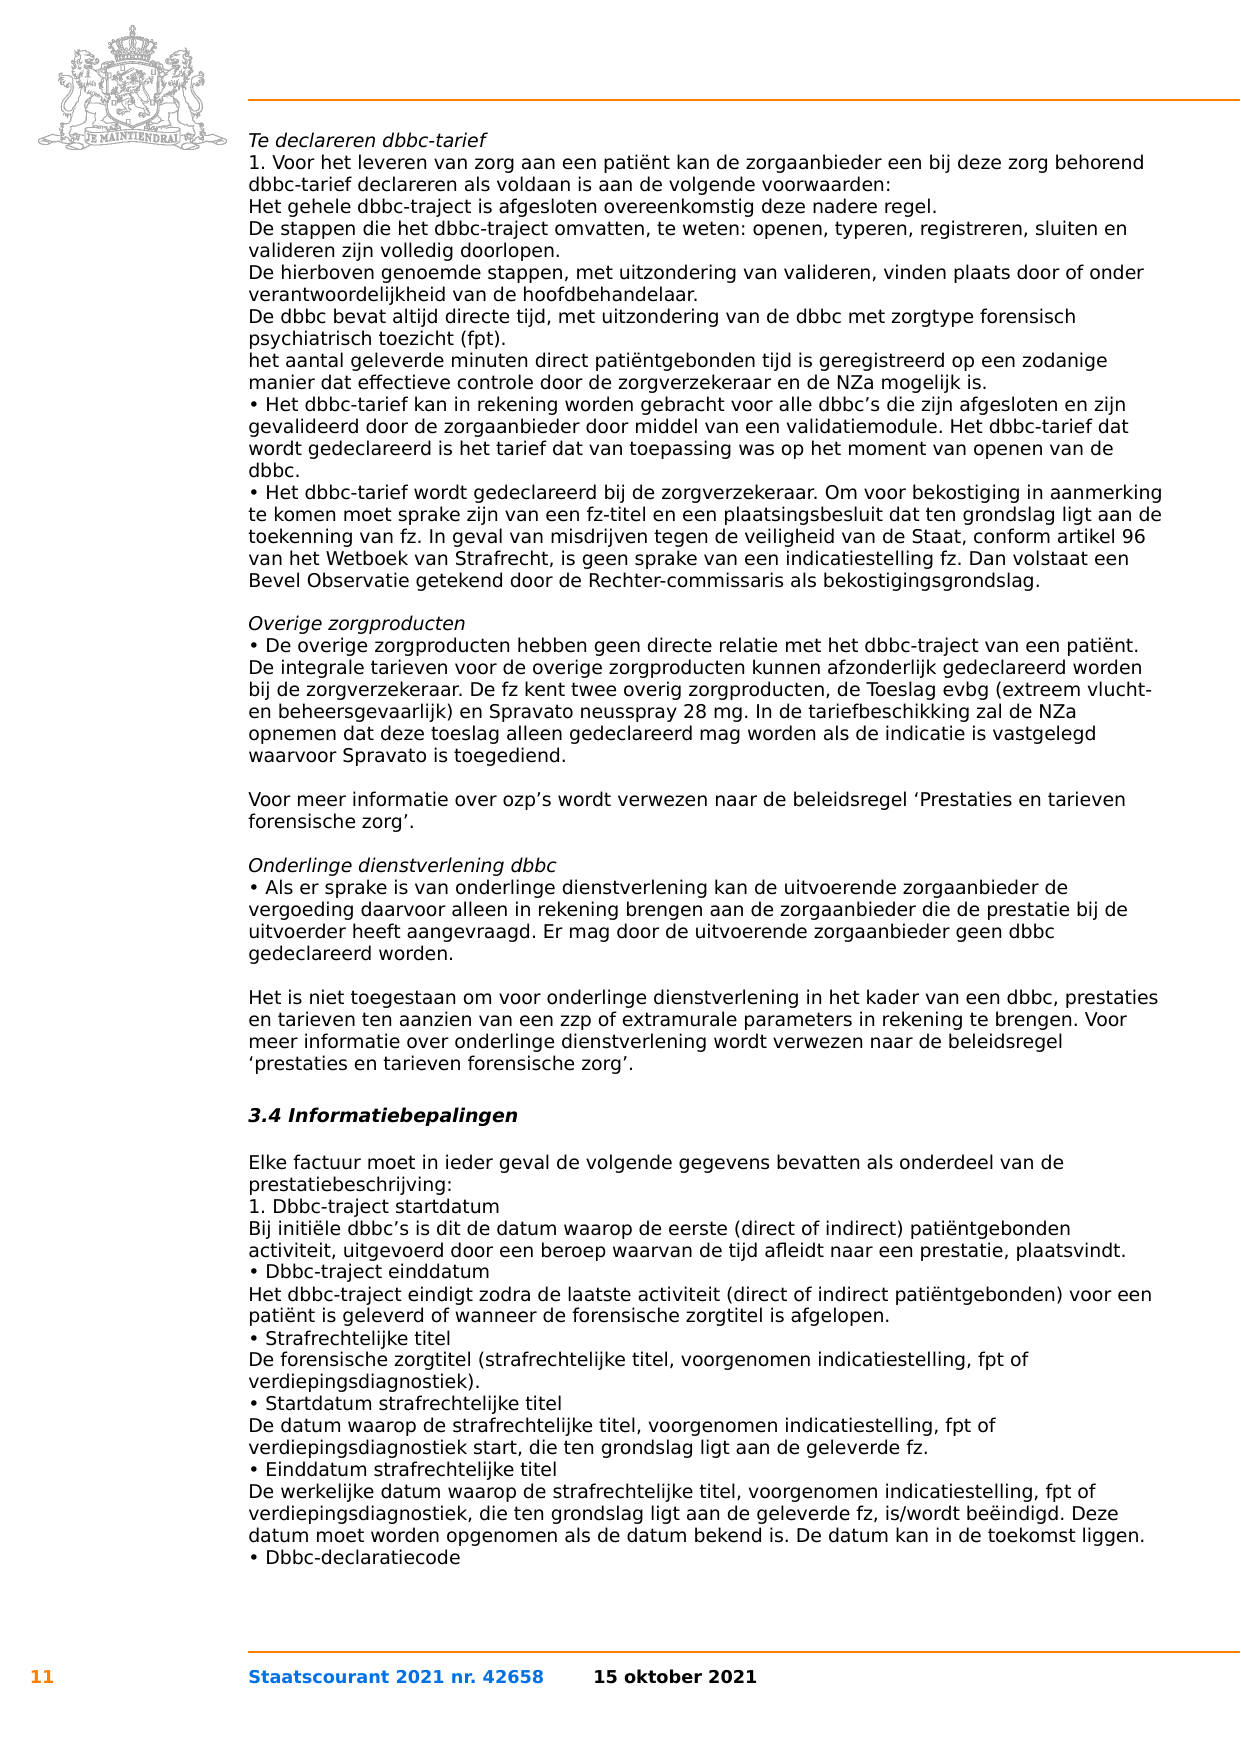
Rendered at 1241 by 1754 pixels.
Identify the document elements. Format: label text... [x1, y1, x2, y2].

text • Het dbbc-tarief kan in rekening worden gebracht voor alle dbbc’s die zijn afgesloten en zijn gevalideerd door de zorgaanbieder door middel van een validatiemodule. Het dbbc-tarief dat wordt gedeclareerd is het tarief dat van toepassing was op het moment van openen van de dbbc. [248, 394, 1163, 482]
text • Het dbbc-tarief wordt gedeclareerd bij de zorgverzekeraar. Om voor bekostiging in aanmerking te komen moet sprake zijn van een fz-titel en een plaatsingsbesluit dat ten grondslag ligt aan de toekenning van fz. In geval van misdrijven tegen de veiligheid van de Staat, conform artikel 96 van het Wetboek van Strafrecht, is geen sprake van een indicatiestelling fz. Dan volstaat een Bevel Observatie getekend door de Rechter-commissaris als bekostigingsgrondslag. [248, 482, 1163, 591]
text • Einddatum strafrechtelijke titel [248, 1459, 1163, 1481]
text De datum waarop de strafrechtelijke titel, voorgenomen indicatiestelling, fpt of verdiepingsdiagnostiek start, die ten grondslag ligt aan de geleverde fz. [248, 1415, 1163, 1459]
text Elke factuur moet in ieder geval de volgende gegevens bevatten als onderdeel van de prestatiebeschrijving: [248, 1152, 1163, 1196]
text De werkelijke datum waarop de strafrechtelijke titel, voorgenomen indicatiestelling, fpt of verdiepingsdiagnostiek, die ten grondslag ligt aan de geleverde fz, is/wordt beëindigd. Deze datum moet worden opgenomen als de datum bekend is. De datum kan in de toekomst liggen. [248, 1481, 1163, 1547]
text Het gehele dbbc-traject is afgesloten overeenkomstig deze nadere regel. [248, 196, 1163, 218]
text Het dbbc-traject eindigt zodra de laatste activiteit (direct of indirect patiëntgebonden) voor een patiënt is geleverd of wanneer de forensische zorgtitel is afgelopen. [248, 1283, 1163, 1327]
subtitle Onderlinge dienstverlening dbbc [248, 855, 1163, 877]
text • Startdatum strafrechtelijke titel [248, 1393, 1163, 1415]
text Voor meer informatie over ozp’s wordt verwezen naar de beleidsregel ‘Prestaties en tarieven forensische zorg’. [248, 789, 1163, 833]
text • Dbbc-traject einddatum [248, 1261, 1163, 1283]
picture [38, 25, 227, 150]
subtitle Te declareren dbbc-tarief [248, 130, 1163, 152]
text Het is niet toegestaan om voor onderlinge dienstverlening in het kader van een dbbc, prestaties en tarieven ten aanzien van een zzp of extramurale parameters in rekening te brengen. Voor meer informatie over onderlinge dienstverlening wordt verwezen naar de beleidsregel ‘prestaties en tarieven forensische zorg’. [248, 987, 1163, 1074]
text 1. Dbbc-traject startdatum [248, 1196, 1163, 1217]
text 1. Voor het leveren van zorg aan een patiënt kan de zorgaanbieder een bij deze zorg behorend dbbc-tarief declareren als voldaan is aan de volgende voorwaarden: [248, 152, 1163, 196]
text • Strafrechtelijke titel [248, 1327, 1163, 1349]
subtitle Overige zorgproducten [248, 613, 1163, 635]
text het aantal geleverde minuten direct patiëntgebonden tijd is geregistreerd op een zodanige manier dat effectieve controle door de zorgverzekeraar en de NZa mogelijk is. [248, 350, 1163, 394]
text De hierboven genoemde stappen, met uitzondering van valideren, vinden plaats door of onder verantwoordelijkheid van de hoofdbehandelaar. [248, 262, 1163, 306]
text • Dbbc-declaratiecode [248, 1547, 1163, 1569]
subtitle 3.4 Informatiebepalingen [248, 1104, 1163, 1127]
text De forensische zorgtitel (strafrechtelijke titel, voorgenomen indicatiestelling, fpt of verdiepingsdiagnostiek). [248, 1349, 1163, 1393]
text Bij initiële dbbc’s is dit de datum waarop de eerste (direct of indirect) patiëntgebonden activiteit, uitgevoerd door een beroep waarvan de tijd afleidt naar een prestatie, plaatsvindt. [248, 1217, 1163, 1261]
text De stappen die het dbbc-traject omvatten, te weten: openen, typeren, registreren, sluiten en valideren zijn volledig doorlopen. [248, 218, 1163, 262]
text • Als er sprake is van onderlinge dienstverlening kan de uitvoerende zorgaanbieder de vergoeding daarvoor alleen in rekening brengen aan de zorgaanbieder die de prestatie bij de uitvoerder heeft aangevraagd. Er mag door de uitvoerende zorgaanbieder geen dbbc gedeclareerd worden. [248, 877, 1163, 965]
text • De overige zorgproducten hebben geen directe relatie met het dbbc-traject van een patiënt. De integrale tarieven voor de overige zorgproducten kunnen afzonderlijk gedeclareerd worden bij de zorgverzekeraar. De fz kent twee overig zorgproducten, de Toeslag evbg (extreem vlucht- en beheersgevaarlijk) en Spravato neusspray 28 mg. In de tariefbeschikking zal de NZa opnemen dat deze toeslag alleen gedeclareerd mag worden als de indicatie is vastgelegd waarvoor Spravato is toegediend. [248, 635, 1163, 767]
text De dbbc bevat altijd directe tijd, met uitzondering van de dbbc met zorgtype forensisch psychiatrisch toezicht (fpt). [248, 306, 1163, 350]
